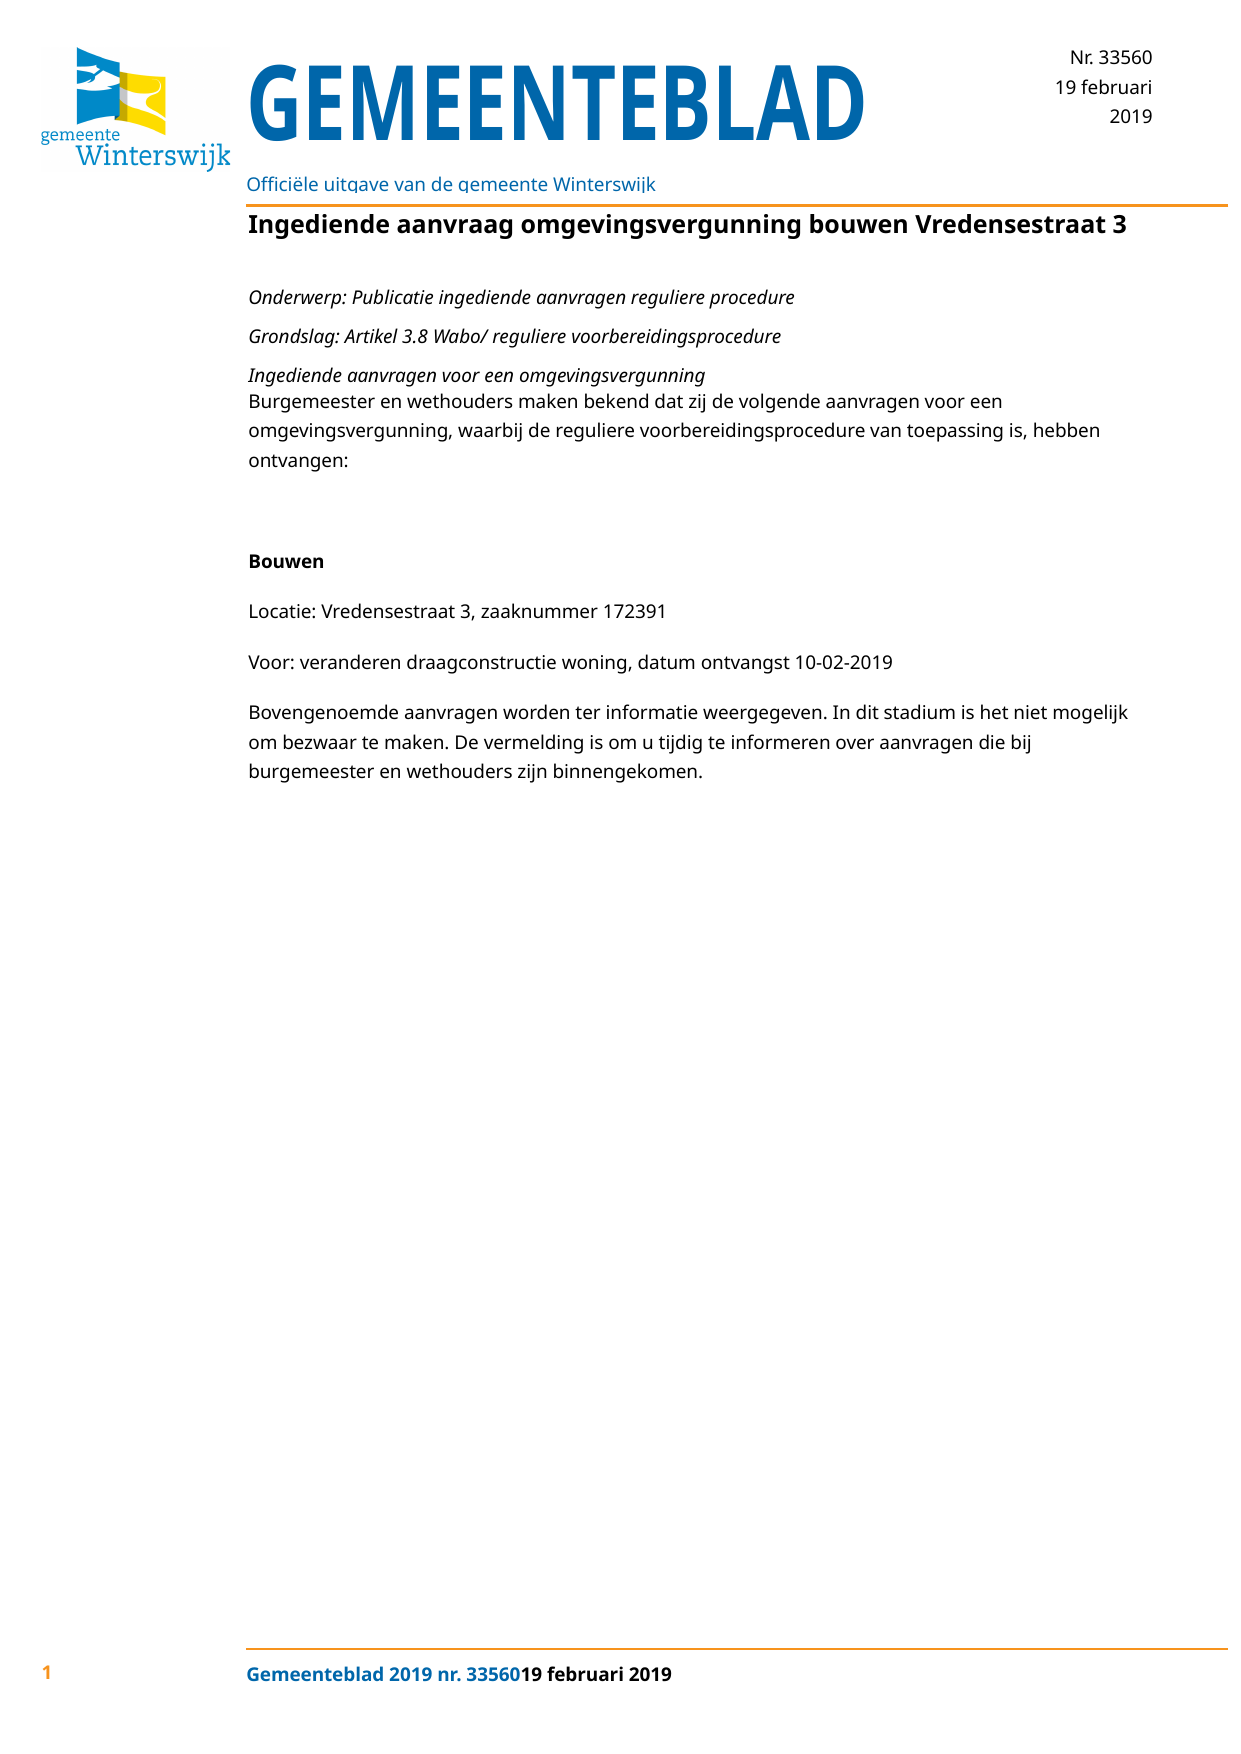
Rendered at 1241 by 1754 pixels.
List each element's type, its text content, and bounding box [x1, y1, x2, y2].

picture [225, 153, 231, 162]
text Burgemeester en wethouders maken bekend dat zij de volgende aanvragen voor een omgevingsvergunning, waarbij de reguliere voorbereidingsprocedure van toepassing is, hebben ontvangen: [248, 388, 1152, 473]
text Bouwen [248, 548, 1152, 574]
text Locatie: Vredensestraat 3, zaaknummer 172391 [248, 598, 1152, 624]
text Bovengenoemde aanvragen worden ter informatie weergegeven. In dit stadium is het niet mogelijk om bezwaar te maken. De vermelding is om u tijdig te informeren over aanvragen die bij burgemeester en wethouders zijn binnengekomen. [248, 699, 1152, 784]
text Grondslag: Artikel 3.8 Wabo/ reguliere voorbereidingsprocedure [248, 323, 1152, 349]
text Onderwerp: Publicatie ingediende aanvragen reguliere procedure [248, 284, 1152, 309]
picture [41, 47, 231, 172]
text Voor: veranderen draagconstructie woning, datum ontvangst 10-02-2019 [248, 649, 1152, 675]
text Ingediende aanvragen voor een omgevingsvergunning [248, 362, 1152, 388]
text Ingediende aanvraag omgevingsvergunning bouwen Vredensestraat 3 [248, 207, 1152, 241]
